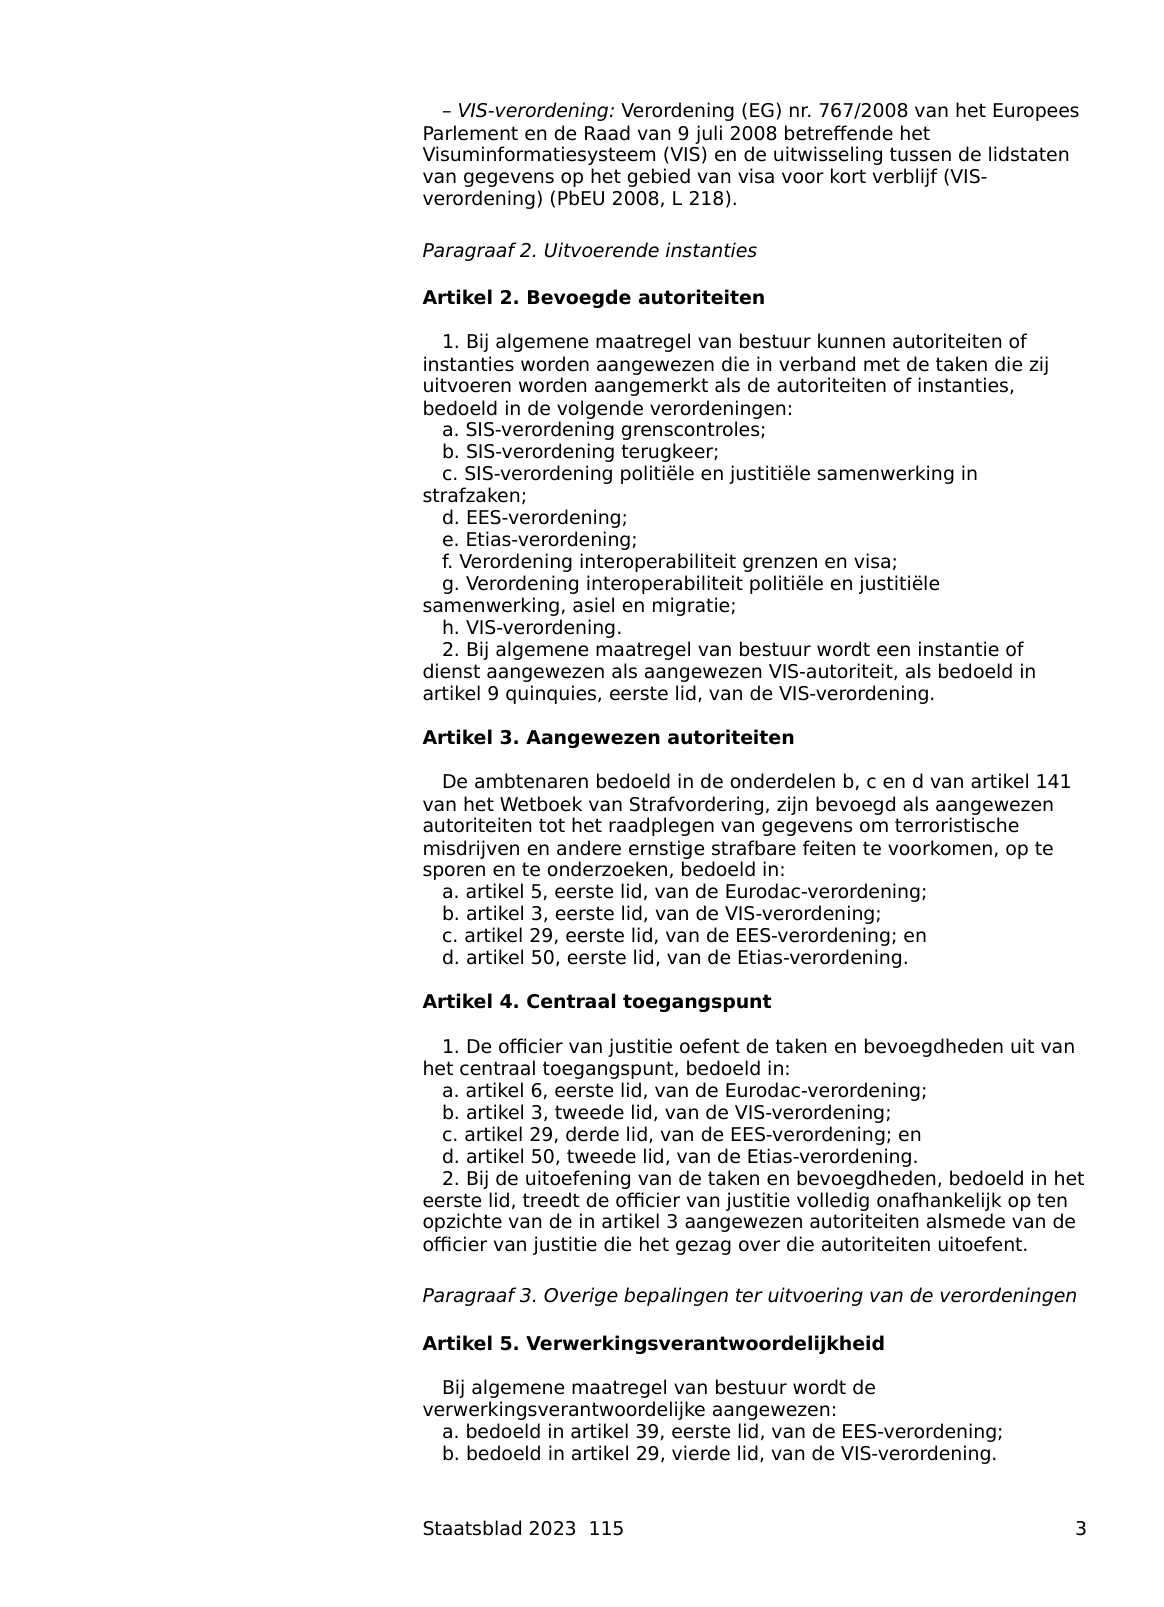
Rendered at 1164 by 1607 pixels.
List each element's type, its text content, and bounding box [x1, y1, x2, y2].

text a. artikel 6, eerste lid, van de Eurodac-verordening; [422, 1079, 1087, 1102]
text b. bedoeld in artikel 29, vierde lid, van de VIS-verordening. [422, 1442, 1087, 1464]
text c. SIS-verordening politiële en justitiële samenwerking in strafzaken; [422, 463, 1087, 507]
subtitle Artikel 2. Bevoegde autoriteiten [422, 287, 1087, 309]
subtitle Artikel 3. Aangewezen autoriteiten [422, 727, 1087, 749]
text a. bedoeld in artikel 39, eerste lid, van de EES-verordening; [422, 1421, 1087, 1442]
text d. EES-verordening; [422, 507, 1087, 529]
text f. Verordening interoperabiliteit grenzen en visa; [422, 551, 1087, 573]
text 1. De officier van justitie oefent de taken en bevoegdheden uit van het centraal toegangspunt, bedoeld in: [422, 1036, 1087, 1079]
text b. artikel 3, eerste lid, van de VIS-verordening; [422, 903, 1087, 925]
text – VIS-verordening: Verordening (EG) nr. 767/2008 van het Europees Parlement en de Raad van 9 juli 2008 betreffende het Visuminformatiesysteem (VIS) en de uitwisseling tussen de lidstaten van gegevens op het gebied van visa voor kort verblijf (VIS-verordening) (PbEU 2008, L 218). [422, 100, 1087, 210]
subtitle Paragraaf 2. Uitvoerende instanties [422, 240, 1087, 262]
text g. Verordening interoperabiliteit politiële en justitiële samenwerking, asiel en migratie; [422, 573, 1087, 617]
text a. artikel 5, eerste lid, van de Eurodac-verordening; [422, 881, 1087, 903]
text h. VIS-verordening. [422, 617, 1087, 639]
text d. artikel 50, eerste lid, van de Etias-verordening. [422, 947, 1087, 969]
text 2. Bij algemene maatregel van bestuur wordt een instantie of dienst aangewezen als aangewezen VIS-autoriteit, als bedoeld in artikel 9 quinquies, eerste lid, van de VIS-verordening. [422, 639, 1087, 705]
text 1. Bij algemene maatregel van bestuur kunnen autoriteiten of instanties worden aangewezen die in verband met de taken die zij uitvoeren worden aangemerkt als de autoriteiten of instanties, bedoeld in de volgende verordeningen: [422, 331, 1087, 419]
text a. SIS-verordening grenscontroles; [422, 419, 1087, 441]
text De ambtenaren bedoeld in de onderdelen b, c en d van artikel 141 van het Wetboek van Strafvordering, zijn bevoegd als aangewezen autoriteiten tot het raadplegen van gegevens om terroristische misdrijven en andere ernstige strafbare feiten te voorkomen, op te sporen en te onderzoeken, bedoeld in: [422, 771, 1087, 881]
subtitle Artikel 5. Verwerkingsverantwoordelijkheid [422, 1332, 1087, 1354]
text b. artikel 3, tweede lid, van de VIS-verordening; [422, 1102, 1087, 1123]
text c. artikel 29, eerste lid, van de EES-verordening; en [422, 925, 1087, 947]
text c. artikel 29, derde lid, van de EES-verordening; en [422, 1123, 1087, 1146]
text d. artikel 50, tweede lid, van de Etias-verordening. [422, 1146, 1087, 1167]
text Bij algemene maatregel van bestuur wordt de verwerkingsverantwoordelijke aangewezen: [422, 1377, 1087, 1421]
text e. Etias-verordening; [422, 529, 1087, 551]
text 2. Bij de uitoefening van de taken en bevoegdheden, bedoeld in het eerste lid, treedt de officier van justitie volledig onafhankelijk op ten opzichte van de in artikel 3 aangewezen autoriteiten alsmede van de officier van justitie die het gezag over die autoriteiten uitoefent. [422, 1167, 1087, 1255]
text b. SIS-verordening terugkeer; [422, 441, 1087, 463]
subtitle Artikel 4. Centraal toegangspunt [422, 991, 1087, 1013]
subtitle Paragraaf 3. Overige bepalingen ter uitvoering van de verordeningen [422, 1285, 1087, 1307]
